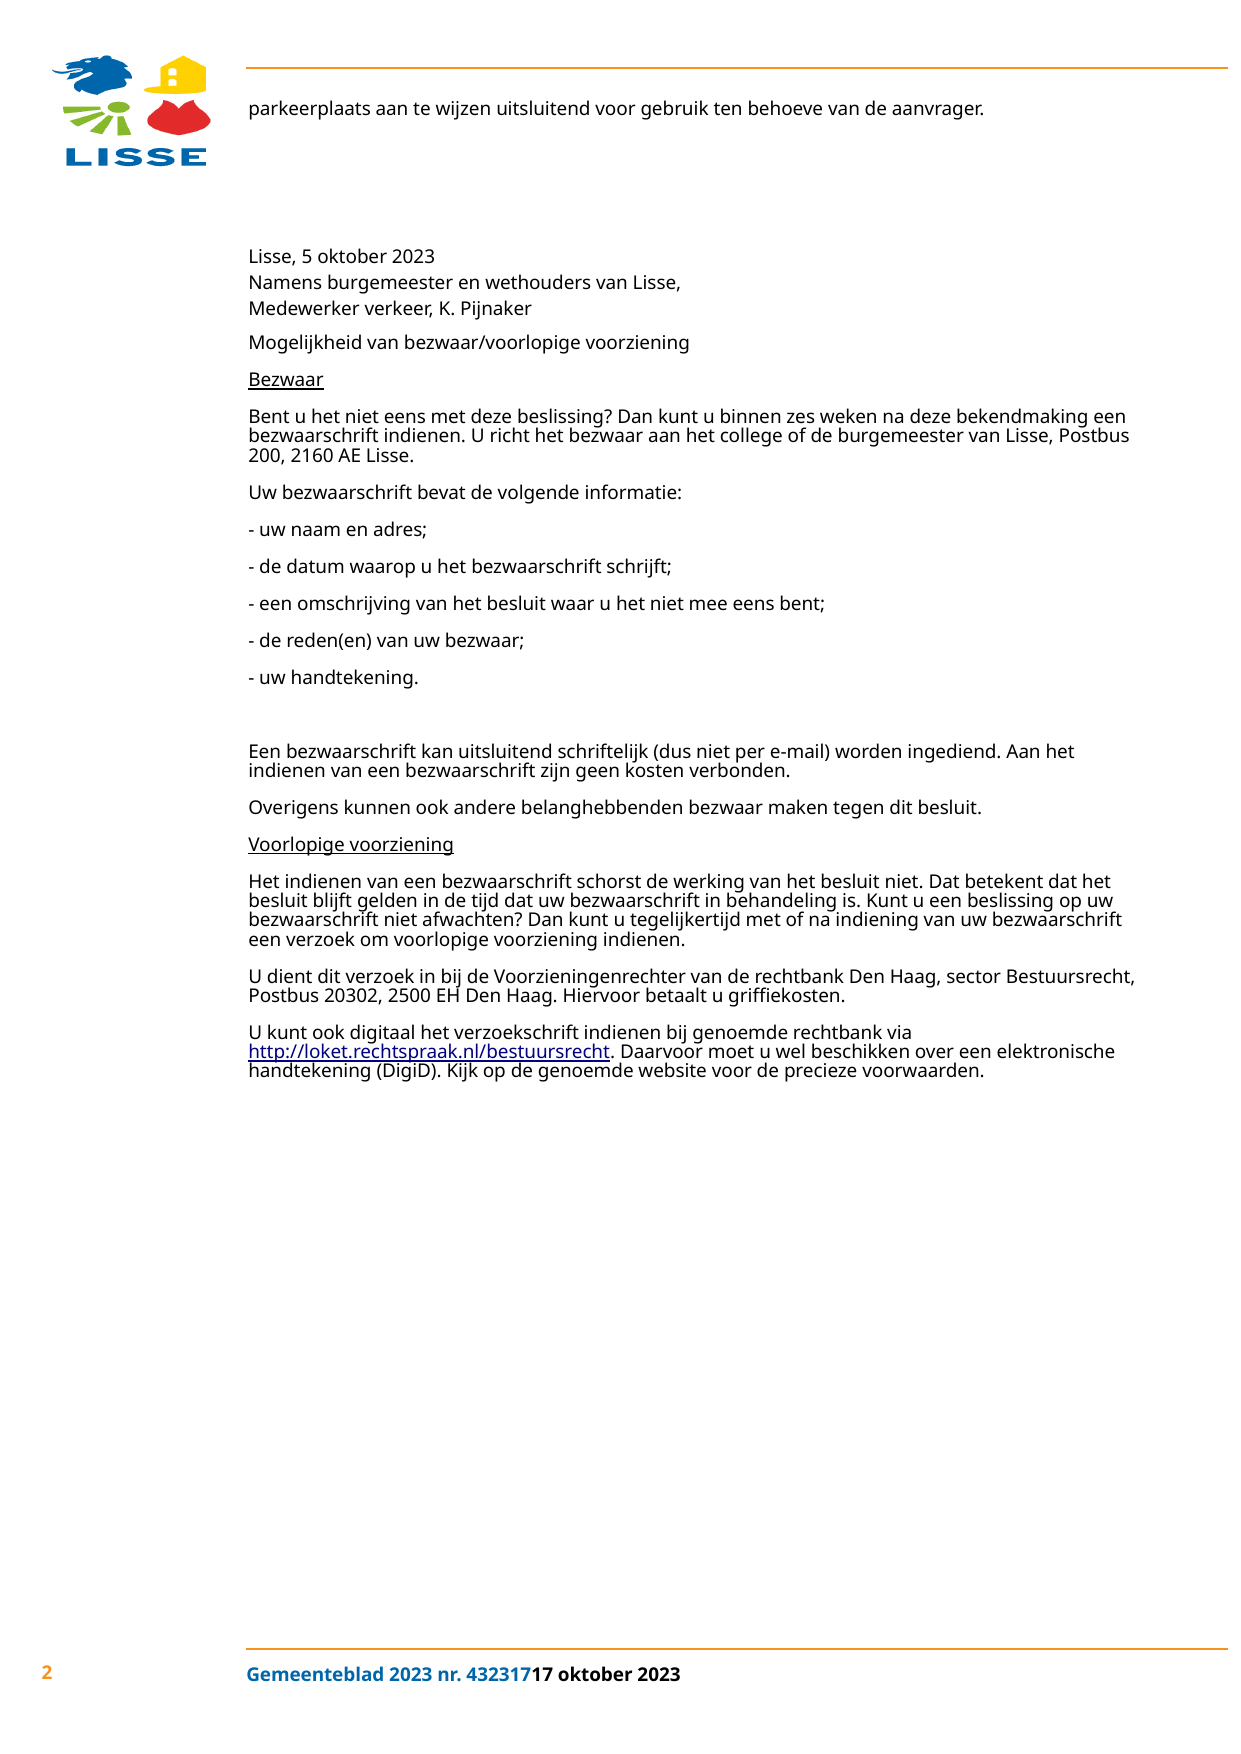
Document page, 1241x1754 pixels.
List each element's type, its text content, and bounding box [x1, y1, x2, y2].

text Bent u het niet eens met deze beslissing? Dan kunt u binnen zes weken na deze bekendmaking een bezwaarschrift indienen. U richt het bezwaar aan het college of de burgemeester van Lisse, Postbus 200, 2160 AE Lisse. [248, 408, 1152, 466]
text Medewerker verkeer, K. Pijnaker [248, 295, 1152, 321]
text Overigens kunnen ook andere belanghebbenden bezwaar maken tegen dit besluit. [248, 799, 1152, 818]
text - uw naam en adres; [248, 521, 1152, 540]
text Uw bezwaarschrift bevat de volgende informatie: [248, 484, 1152, 503]
text Mogelijkheid van bezwaar/voorlopige voorziening [248, 334, 1152, 353]
text Lisse, 5 oktober 2023 [248, 243, 1152, 269]
picture [41, 47, 231, 172]
text U kunt ook digitaal het verzoekschrift indienen bij genoemde rechtbank via http://loket.rechtspraak.nl/bestuursrecht. Daarvoor moet u wel beschikken over een elektronische handtekening (DigiD). Kijk op de genoemde website voor de precieze voorwaarden. [248, 1024, 1152, 1082]
text Bezwaar [248, 371, 1152, 391]
text parkeerplaats aan te wijzen uitsluitend voor gebruik ten behoeve van de aanvrager. [248, 95, 1152, 121]
text - uw handtekening. [248, 669, 1152, 688]
text Namens burgemeester en wethouders van Lisse, [248, 269, 1152, 295]
text - de datum waarop u het bezwaarschrift schrijft; [248, 558, 1152, 577]
text - de reden(en) van uw bezwaar; [248, 632, 1152, 651]
text Het indienen van een bezwaarschrift schorst de werking van het besluit niet. Dat betekent dat het besluit blijft gelden in de tijd dat uw bezwaarschrift in behandeling is. Kunt u een beslissing op uw bezwaarschrift niet afwachten? Dan kunt u tegelijkertijd met of na indiening van uw bezwaarschrift een verzoek om voorlopige voorziening indienen. [248, 873, 1152, 950]
text - een omschrijving van het besluit waar u het niet mee eens bent; [248, 595, 1152, 614]
text U dient dit verzoek in bij de Voorzieningenrechter van de rechtbank Den Haag, sector Bestuursrecht, Postbus 20302, 2500 EH Den Haag. Hiervoor betaalt u griffiekosten. [248, 968, 1152, 1006]
text Voorlopige voorziening [248, 836, 1152, 855]
text Een bezwaarschrift kan uitsluitend schriftelijk (dus niet per e-mail) worden ingediend. Aan het indienen van een bezwaarschrift zijn geen kosten verbonden. [248, 743, 1152, 781]
